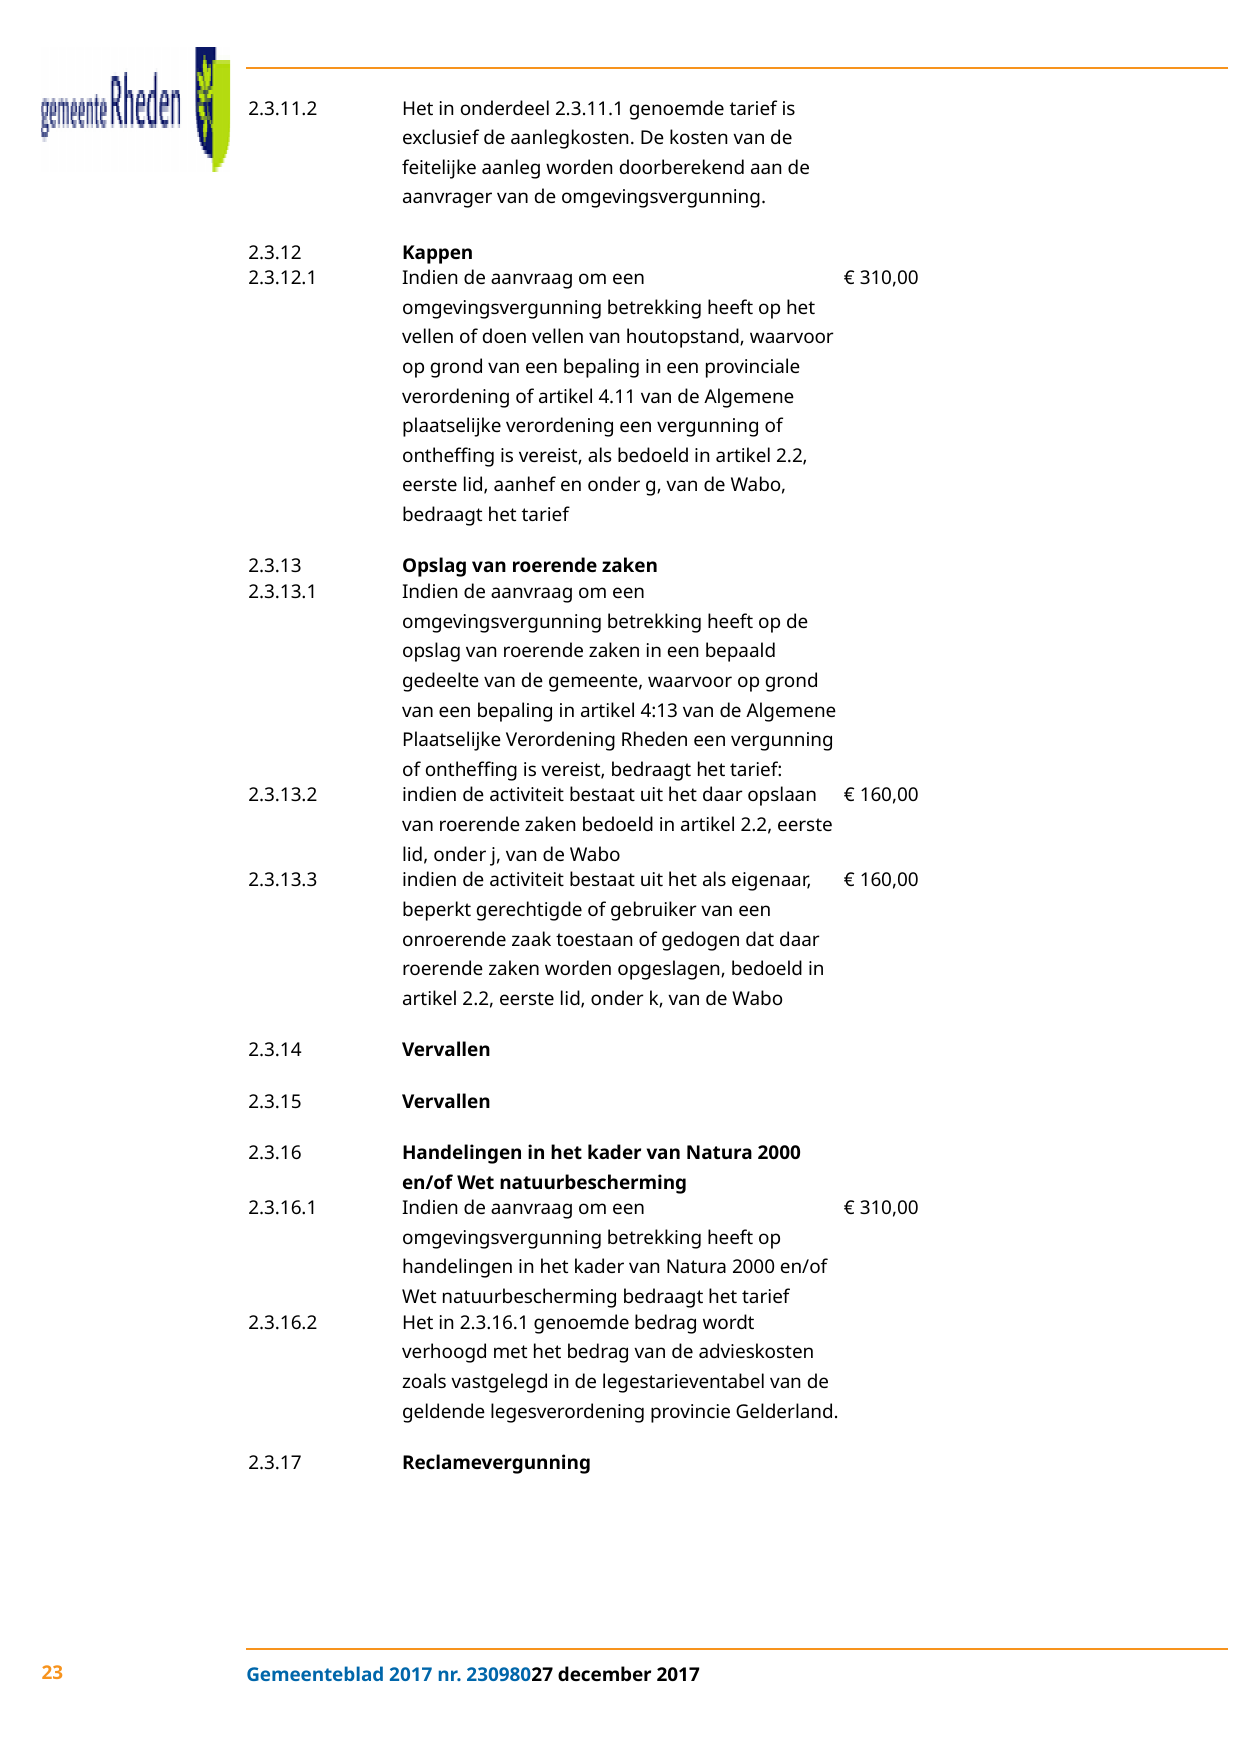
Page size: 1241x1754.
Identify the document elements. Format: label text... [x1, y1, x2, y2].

table_cell 2.3.12 [248, 239, 402, 264]
table_cell Handelingen in het kader van Natura 2000 en/of Wet natuurbescherming [402, 1139, 844, 1194]
table_cell [844, 1449, 998, 1475]
table_cell [844, 1309, 998, 1423]
table_cell [844, 1139, 998, 1194]
table_cell 2.3.16.1 [248, 1195, 402, 1309]
table_cell [248, 1011, 402, 1036]
table_cell Indien de aanvraag om een omgevingsvergunning betrekking heeft op de opslag van roerende zaken in een bepaald gedeelte van de gemeente, waarvoor op grond van een bepaling in artikel 4:13 van de Algemene Plaatselijke Verordening Rheden een vergunning of ontheffing is vereist, bedraagt het tarief: [402, 579, 844, 782]
table_cell € 310,00 [844, 265, 998, 527]
table_cell € 160,00 [844, 782, 998, 867]
table_cell [248, 1062, 402, 1088]
table_cell Indien de aanvraag om een omgevingsvergunning betrekking heeft op het vellen of doen vellen van houtopstand, waarvoor op grond van een bepaling in een provinciale verordening of artikel 4.11 van de Algemene plaatselijke verordening een vergunning of ontheffing is vereist, als bedoeld in artikel 2.2, eerste lid, aanhef en onder g, van de Wabo, bedraagt het tarief [402, 265, 844, 527]
table_cell [402, 1424, 844, 1449]
table_cell 2.3.17 [248, 1449, 402, 1475]
table_cell indien de activiteit bestaat uit het als eigenaar, beperkt gerechtigde of gebruiker van een onroerende zaak toestaan of gedogen dat daar roerende zaken worden opgeslagen, bedoeld in artikel 2.2, eerste lid, onder k, van de Wabo [402, 867, 844, 1011]
table_cell [844, 1011, 998, 1036]
table_cell 2.3.11.2 [248, 95, 402, 239]
table_cell [248, 1424, 402, 1449]
table_cell € 160,00 [844, 867, 998, 1011]
table_cell [844, 239, 998, 264]
table_cell 2.3.13 [248, 553, 402, 578]
table_cell [844, 527, 998, 553]
table_cell Vervallen [402, 1036, 844, 1062]
table_cell 2.3.12.1 [248, 265, 402, 527]
table_cell [402, 1114, 844, 1139]
table_cell [844, 1114, 998, 1139]
table_cell [402, 1062, 844, 1088]
table_cell [844, 553, 998, 578]
table_cell 2.3.16 [248, 1139, 402, 1194]
table_cell Reclamevergunning [402, 1449, 844, 1475]
table_cell [844, 579, 998, 782]
table_cell Indien de aanvraag om een omgevingsvergunning betrekking heeft op handelingen in het kader van Natura 2000 en/of Wet natuurbescherming bedraagt het tarief [402, 1195, 844, 1309]
table_cell [844, 1424, 998, 1449]
table_cell [844, 1036, 998, 1062]
table_cell indien de activiteit bestaat uit het daar opslaan van roerende zaken bedoeld in artikel 2.2, eerste lid, onder j, van de Wabo [402, 782, 844, 867]
table_cell Vervallen [402, 1088, 844, 1113]
table_cell [844, 1062, 998, 1088]
picture [41, 47, 231, 172]
table_cell Het in 2.3.16.1 genoemde bedrag wordt verhoogd met het bedrag van de advieskosten zoals vastgelegd in de legestarieventabel van de geldende legesverordening provincie Gelderland. [402, 1309, 844, 1423]
table_cell [248, 1114, 402, 1139]
table_cell [248, 527, 402, 553]
table_cell 2.3.14 [248, 1036, 402, 1062]
table_cell Het in onderdeel 2.3.11.1 genoemde tarief is exclusief de aanlegkosten. De kosten van de feitelijke aanleg worden doorberekend aan de aanvrager van de omgevingsvergunning. [402, 95, 844, 239]
table_cell [402, 1011, 844, 1036]
table_cell 2.3.13.3 [248, 867, 402, 1011]
table_cell 2.3.13.2 [248, 782, 402, 867]
table_cell € 310,00 [844, 1195, 998, 1309]
table_cell 2.3.13.1 [248, 579, 402, 782]
table_cell [844, 1088, 998, 1113]
table_cell [402, 527, 844, 553]
table_cell 2.3.15 [248, 1088, 402, 1113]
table_cell [844, 95, 998, 239]
table_cell 2.3.16.2 [248, 1309, 402, 1423]
table_cell Opslag van roerende zaken [402, 553, 844, 578]
table_cell Kappen [402, 239, 844, 264]
